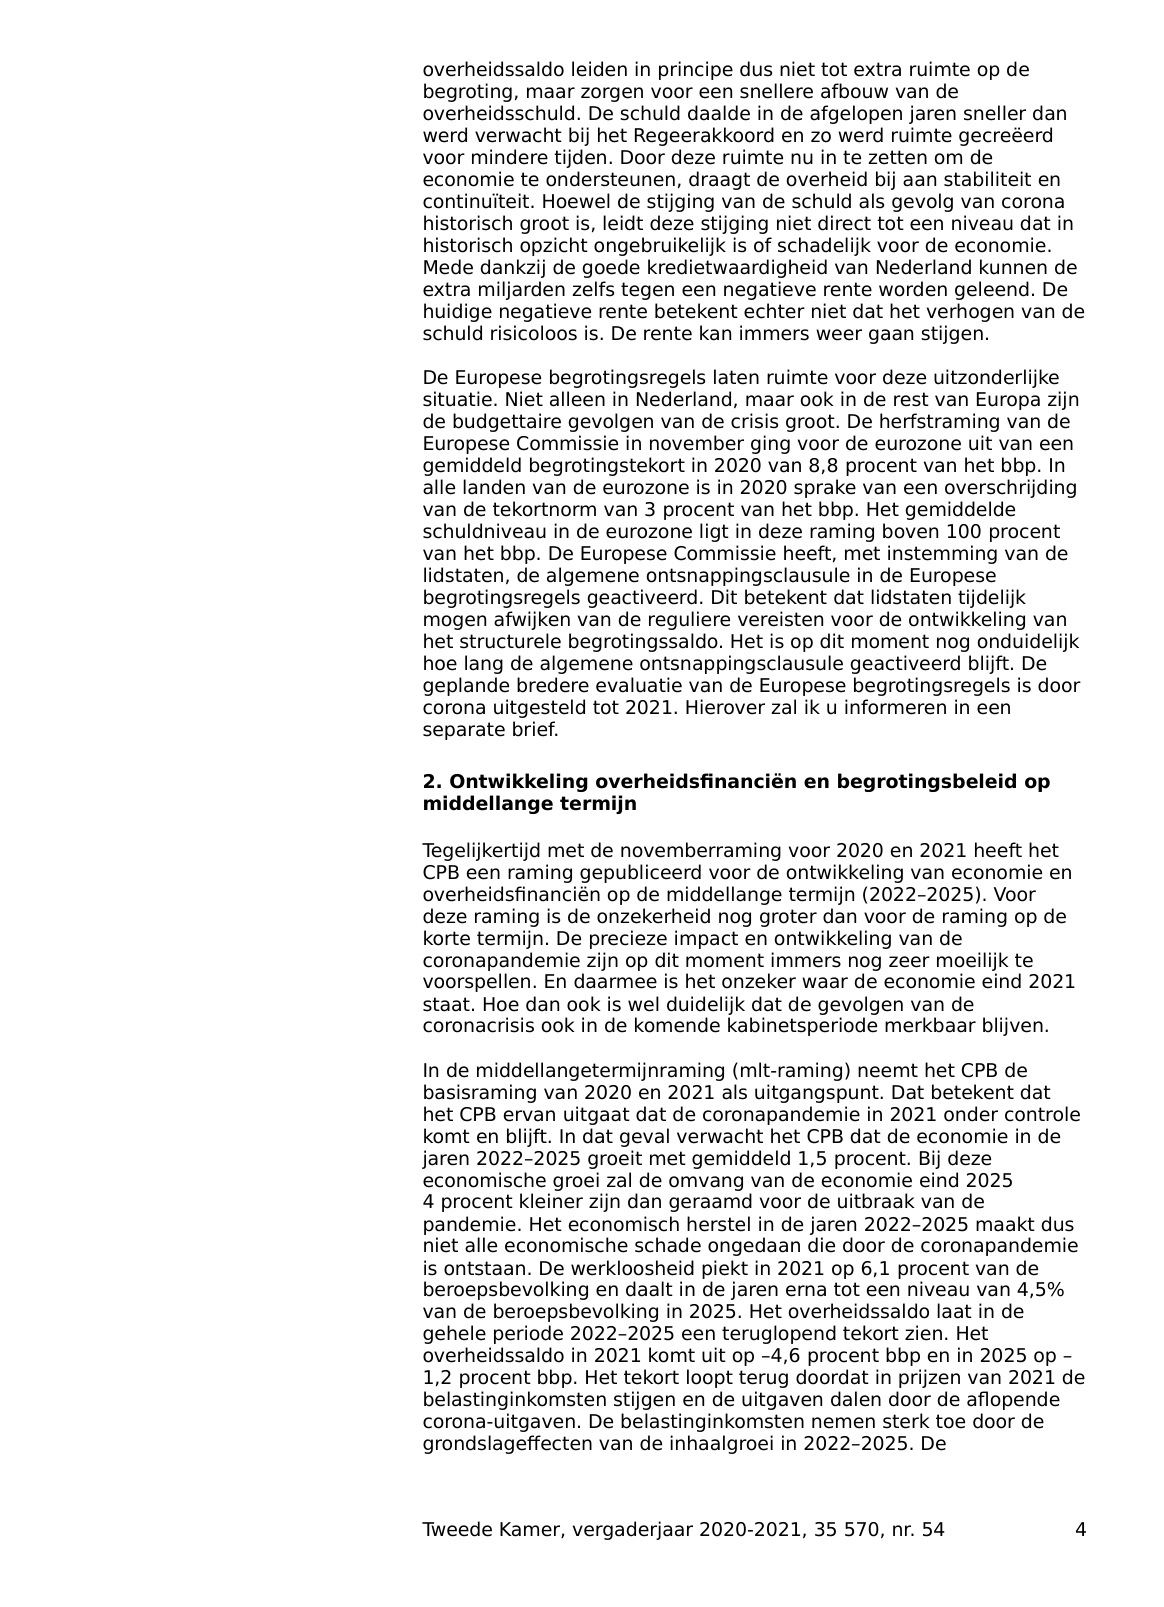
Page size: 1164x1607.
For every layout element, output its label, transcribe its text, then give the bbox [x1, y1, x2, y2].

text De Europese begrotingsregels laten ruimte voor deze uitzonderlijke situatie. Niet alleen in Nederland, maar ook in de rest van Europa zijn de budgettaire gevolgen van de crisis groot. De herfstraming van de Europese Commissie in november ging voor de eurozone uit van een gemiddeld begrotingstekort in 2020 van 8,8 procent van het bbp. In alle landen van de eurozone is in 2020 sprake van een overschrijding van de tekortnorm van 3 procent van het bbp. Het gemiddelde schuldniveau in de eurozone ligt in deze raming boven 100 procent van het bbp. De Europese Commissie heeft, met instemming van de lidstaten, de algemene ontsnappingsclausule in de Europese begrotingsregels geactiveerd. Dit betekent dat lidstaten tijdelijk mogen afwijken van de reguliere vereisten voor de ontwikkeling van het structurele begrotingssaldo. Het is op dit moment nog onduidelijk hoe lang de algemene ontsnappingsclausule geactiveerd blijft. De geplande bredere evaluatie van de Europese begrotingsregels is door corona uitgesteld tot 2021. Hierover zal ik u informeren in een separate brief. [422, 367, 1087, 741]
text In de middellangetermijnraming (mlt-raming) neemt het CPB de basisraming van 2020 en 2021 als uitgangspunt. Dat betekent dat het CPB ervan uitgaat dat de coronapandemie in 2021 onder controle komt en blijft. In dat geval verwacht het CPB dat de economie in de jaren 2022–2025 groeit met gemiddeld 1,5 procent. Bij deze economische groei zal de omvang van de economie eind 2025 4 procent kleiner zijn dan geraamd voor de uitbraak van de pandemie. Het economisch herstel in de jaren 2022–2025 maakt dus niet alle economische schade ongedaan die door de coronapandemie is ontstaan. De werkloosheid piekt in 2021 op 6,1 procent van de beroepsbevolking en daalt in de jaren erna tot een niveau van 4,5% van de beroepsbevolking in 2025. Het overheidssaldo laat in de gehele periode 2022–2025 een teruglopend tekort zien. Het overheidssaldo in 2021 komt uit op –4,6 procent bbp en in 2025 op –1,2 procent bbp. Het tekort loopt terug doordat in prijzen van 2021 de belastinginkomsten stijgen en de uitgaven dalen door de aflopende corona-uitgaven. De belastinginkomsten nemen sterk toe door de grondslageffecten van de inhaalgroei in 2022–2025. De [422, 1059, 1087, 1455]
subtitle 2. Ontwikkeling overheidsfinanciën en begrotingsbeleid op middellange termijn [422, 771, 1087, 814]
text overheidssaldo leiden in principe dus niet tot extra ruimte op de begroting, maar zorgen voor een snellere afbouw van de overheidsschuld. De schuld daalde in de afgelopen jaren sneller dan werd verwacht bij het Regeerakkoord en zo werd ruimte gecreëerd voor mindere tijden. Door deze ruimte nu in te zetten om de economie te ondersteunen, draagt de overheid bij aan stabiliteit en continuïteit. Hoewel de stijging van de schuld als gevolg van corona historisch groot is, leidt deze stijging niet direct tot een niveau dat in historisch opzicht ongebruikelijk is of schadelijk voor de economie. Mede dankzij de goede kredietwaardigheid van Nederland kunnen de extra miljarden zelfs tegen een negatieve rente worden geleend. De huidige negatieve rente betekent echter niet dat het verhogen van de schuld risicoloos is. De rente kan immers weer gaan stijgen. [422, 59, 1087, 345]
text Tegelijkertijd met de novemberraming voor 2020 en 2021 heeft het CPB een raming gepubliceerd voor de ontwikkeling van economie en overheidsfinanciën op de middellange termijn (2022–2025). Voor deze raming is de onzekerheid nog groter dan voor de raming op de korte termijn. De precieze impact en ontwikkeling van de coronapandemie zijn op dit moment immers nog zeer moeilijk te voorspellen. En daarmee is het onzeker waar de economie eind 2021 staat. Hoe dan ook is wel duidelijk dat de gevolgen van de coronacrisis ook in de komende kabinetsperiode merkbaar blijven. [422, 839, 1087, 1037]
